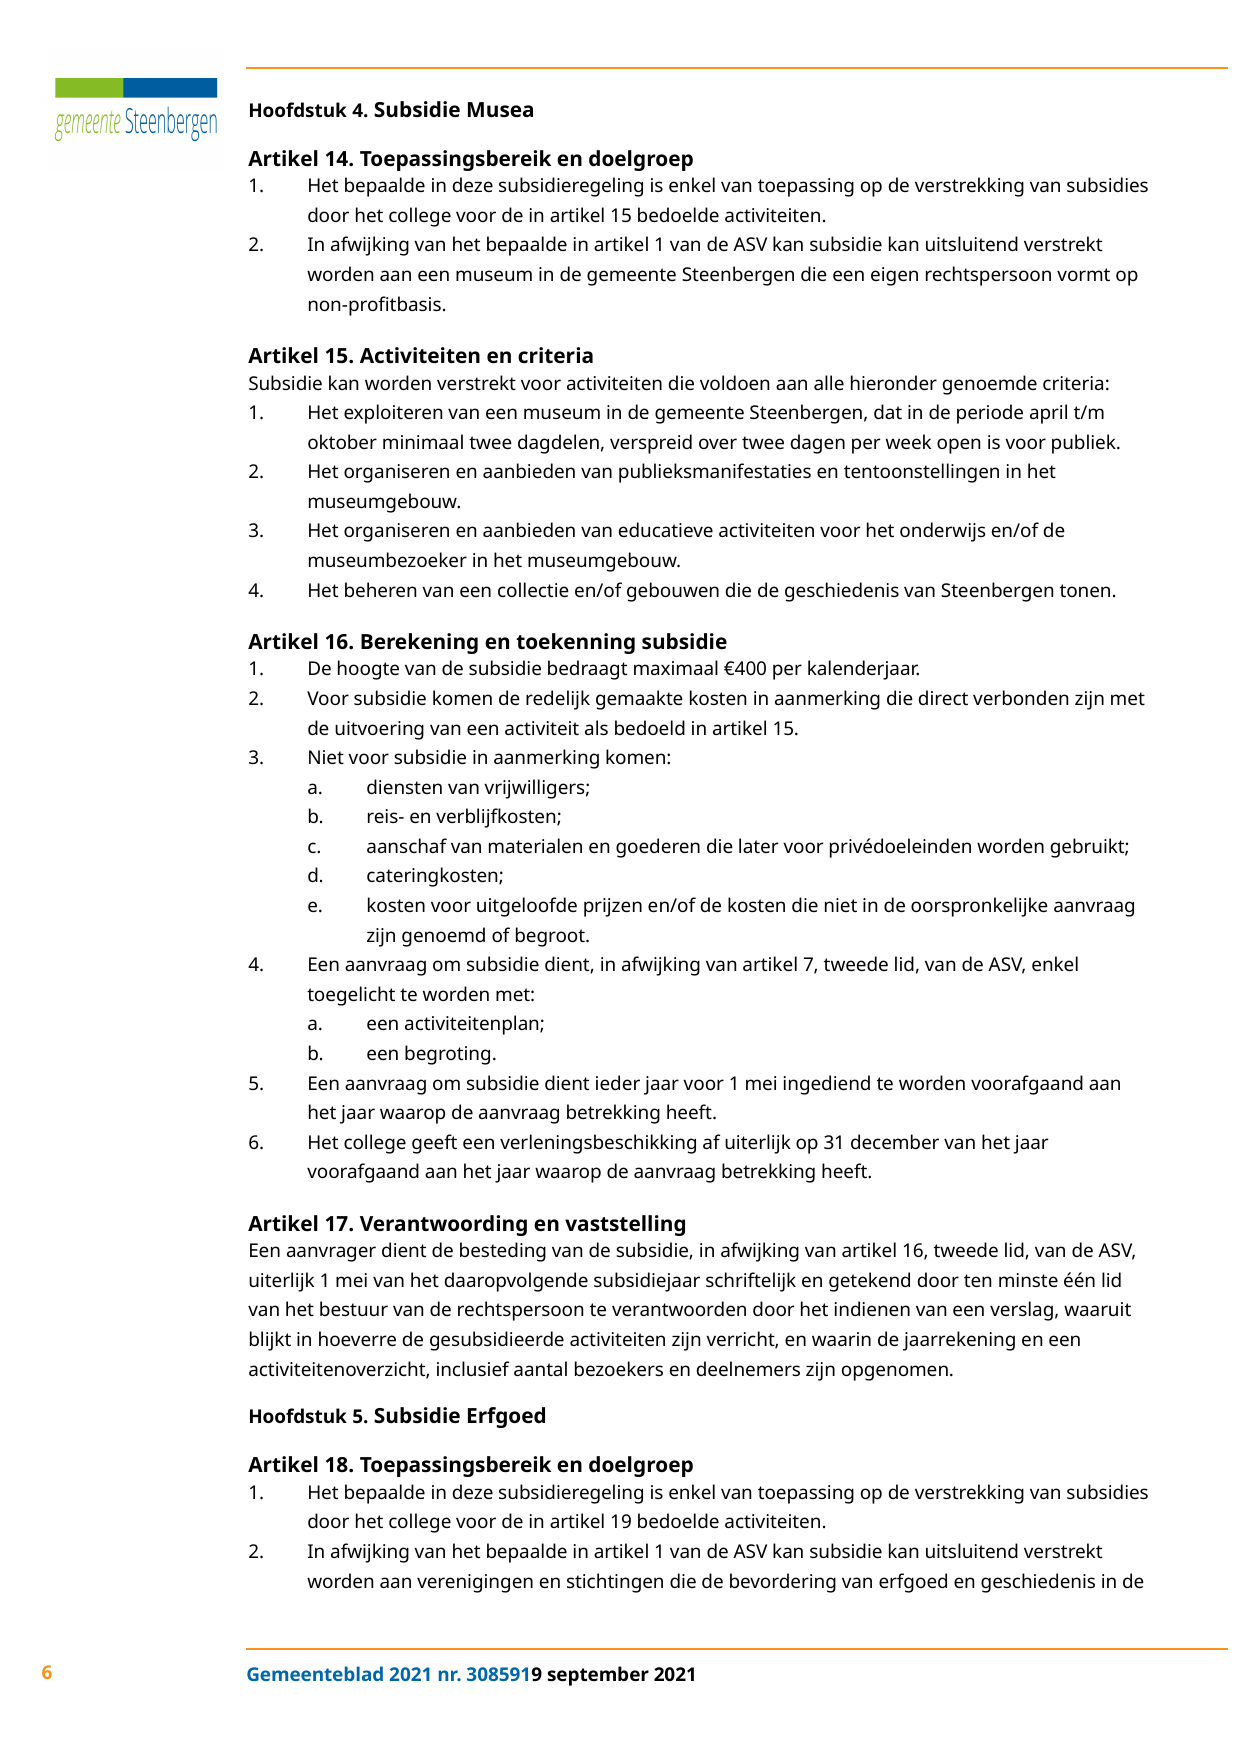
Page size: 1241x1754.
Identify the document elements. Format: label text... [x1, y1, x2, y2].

list Het college geeft een verleningsbeschikking af uiterlijk op 31 december van het jaar voorafgaand aan het jaar waarop de aanvraag betrekking heeft. [248, 1129, 1152, 1184]
picture [41, 47, 231, 172]
list Het exploiteren van een museum in de gemeente Steenbergen, dat in de periode april t/m oktober minimaal twee dagdelen, verspreid over twee dagen per week open is voor publiek. [248, 399, 1152, 454]
text Artikel 15. Activiteiten en criteria [248, 341, 1152, 370]
text Artikel 16. Berekening en toekenning subsidie [248, 627, 1152, 656]
list Het bepaalde in deze subsidieregeling is enkel van toepassing op de verstrekking van subsidies door het college voor de in artikel 15 bedoelde activiteiten. [248, 172, 1152, 228]
list Het beheren van een collectie en/of gebouwen die de geschiedenis van Steenbergen tonen. [248, 577, 1152, 602]
list Het organiseren en aanbieden van publieksmanifestaties en tentoonstellingen in het museumgebouw. [248, 458, 1152, 514]
list In afwijking van het bepaalde in artikel 1 van de ASV kan subsidie kan uitsluitend verstrekt worden aan verenigingen en stichtingen die de bevordering van erfgoed en geschiedenis in de [248, 1538, 1152, 1593]
text Een aanvrager dient de besteding van de subsidie, in afwijking van artikel 16, tweede lid, van de ASV, uiterlijk 1 mei van het daaropvolgende subsidiejaar schriftelijk en getekend door ten minste één lid van het bestuur van de rechtspersoon te verantwoorden door het indienen van een verslag, waaruit blijkt in hoeverre de gesubsidieerde activiteiten zijn verricht, en waarin de jaarrekening en een activiteitenoverzicht, inclusief aantal bezoekers en deelnemers zijn opgenomen. [248, 1237, 1152, 1381]
text Artikel 17. Verantwoording en vaststelling [248, 1209, 1152, 1237]
list Voor subsidie komen de redelijk gemaakte kosten in aanmerking die direct verbonden zijn met de uitvoering van een activiteit als bedoeld in artikel 15. [248, 685, 1152, 741]
text Artikel 18. Toepassingsbereik en doelgroep [248, 1451, 1152, 1479]
text Artikel 14. Toepassingsbereik en doelgroep [248, 144, 1152, 172]
text Hoofdstuk 5. Subsidie Erfgoed [248, 1401, 1152, 1430]
list Een aanvraag om subsidie dient ieder jaar voor 1 mei ingediend te worden voorafgaand aan het jaar waarop de aanvraag betrekking heeft. [248, 1070, 1152, 1125]
list In afwijking van het bepaalde in artikel 1 van de ASV kan subsidie kan uitsluitend verstrekt worden aan een museum in de gemeente Steenbergen die een eigen rechtspersoon vormt op non-profitbasis. [248, 232, 1152, 317]
text Hoofdstuk 4. Subsidie Musea [248, 95, 1152, 123]
list kosten voor uitgeloofde prijzen en/of de kosten die niet in de oorspronkelijke aanvraag zijn genoemd of begroot. [307, 892, 1152, 948]
list Een aanvraag om subsidie dient, in afwijking van artikel 7, tweede lid, van de ASV, enkel toegelicht te worden met: [248, 951, 1152, 1007]
list Het organiseren en aanbieden van educatieve activiteiten voor het onderwijs en/of de museumbezoeker in het museumgebouw. [248, 518, 1152, 573]
list De hoogte van de subsidie bedraagt maximaal €400 per kalenderjaar. [248, 656, 1152, 681]
text Subsidie kan worden verstrekt voor activiteiten die voldoen aan alle hieronder genoemde criteria: [248, 370, 1152, 395]
list aanschaf van materialen en goederen die later voor privédoeleinden worden gebruikt; [307, 833, 1152, 859]
list een begroting. [307, 1040, 1152, 1066]
list reis- en verblijfkosten; [307, 803, 1152, 829]
list Niet voor subsidie in aanmerking komen: [248, 744, 1152, 770]
list Het bepaalde in deze subsidieregeling is enkel van toepassing op de verstrekking van subsidies door het college voor de in artikel 19 bedoelde activiteiten. [248, 1479, 1152, 1534]
list een activiteitenplan; [307, 1011, 1152, 1036]
list cateringkosten; [307, 863, 1152, 888]
list diensten van vrijwilligers; [307, 774, 1152, 800]
